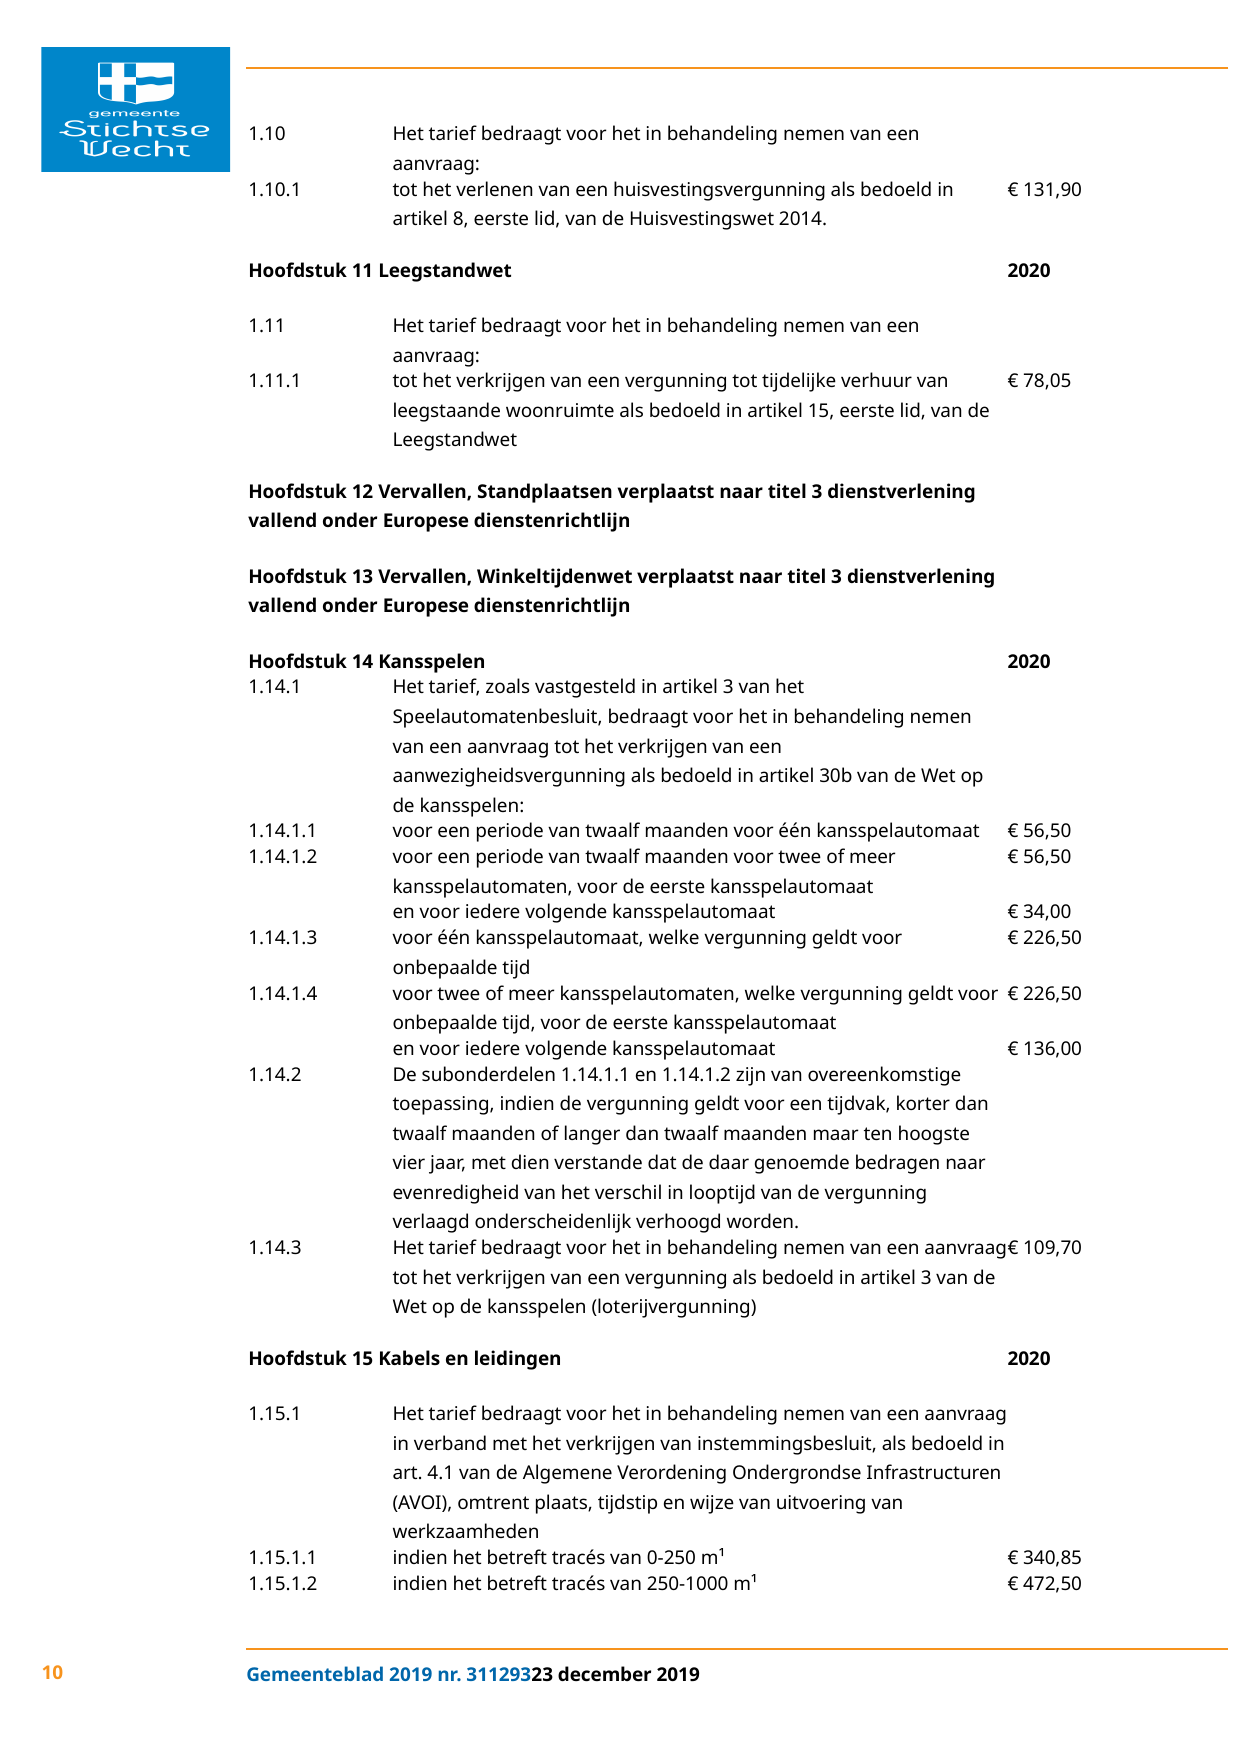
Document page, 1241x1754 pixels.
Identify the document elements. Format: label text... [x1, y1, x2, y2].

table_cell 1.10 [248, 121, 392, 176]
table_cell [248, 1319, 392, 1345]
table_cell voor een periode van twaalf maanden voor twee of meer kansspelautomaten, voor de eerste kansspelautomaat [392, 844, 1007, 899]
table_cell € 226,50 [1007, 980, 1152, 1035]
table_cell € 136,00 [1007, 1035, 1152, 1061]
table_cell [1007, 478, 1152, 563]
table_cell 1.14.1.2 [248, 844, 392, 899]
table_cell 1.11 [248, 312, 392, 367]
table_cell 1.14.1.1 [248, 818, 392, 843]
table_cell [248, 899, 392, 924]
table_cell 1.15.1 [248, 1400, 392, 1544]
table_cell 2020 [1007, 257, 1152, 312]
table_cell indien het betreft tracés van 0-250 m¹ [392, 1545, 1007, 1570]
table_cell 1.14.3 [248, 1235, 392, 1319]
table_cell [1007, 95, 1152, 121]
table_cell [1007, 1061, 1152, 1234]
picture [137, 63, 174, 103]
table_cell 1.10.1 [248, 176, 392, 231]
table_cell [248, 453, 392, 478]
table_cell € 34,00 [1007, 899, 1152, 924]
table_cell Hoofdstuk 13 Vervallen, Winkeltijdenwet verplaatst naar titel 3 dienstverlening vallend onder Europese dienstenrichtlijn [248, 563, 1007, 648]
table_cell [1007, 563, 1152, 648]
table_cell Het tarief bedraagt voor het in behandeling nemen van een aanvraag in verband met het verkrijgen van instemmingsbesluit, als bedoeld in art. 4.1 van de Algemene Verordening Ondergrondse Infrastructuren (AVOI), omtrent plaats, tijdstip en wijze van uitvoering van werkzaamheden [392, 1400, 1007, 1544]
table_cell 1.14.2 [248, 1061, 392, 1234]
table_cell € 472,50 [1007, 1570, 1152, 1596]
table_cell 1.15.1.2 [248, 1570, 392, 1596]
table_cell Hoofdstuk 15 Kabels en leidingen [248, 1345, 1007, 1400]
table_cell € 78,05 [1007, 368, 1152, 452]
table_cell € 131,90 [1007, 176, 1152, 231]
table_cell tot het verlenen van een huisvestingsvergunning als bedoeld in artikel 8, eerste lid, van de Huisvestingswet 2014. [392, 176, 1007, 231]
table_cell [392, 231, 1007, 257]
table_cell € 109,70 [1007, 1235, 1152, 1319]
table_cell indien het betreft tracés van 250-1000 m¹ [392, 1570, 1007, 1596]
table_cell 2020 [1007, 1345, 1152, 1400]
table_cell Hoofdstuk 12 Vervallen, Standplaatsen verplaatst naar titel 3 dienstverlening vallend onder Europese dienstenrichtlijn [248, 478, 1007, 563]
table_cell Hoofdstuk 11 Leegstandwet [248, 257, 1007, 312]
table_cell De subonderdelen 1.14.1.1 en 1.14.1.2 zijn van overeenkomstige toepassing, indien de vergunning geldt voor een tijdvak, korter dan twaalf maanden of langer dan twaalf maanden maar ten hoogste vier jaar, met dien verstande dat de daar genoemde bedragen naar evenredigheid van het verschil in looptijd van de vergunning verlaagd onderscheidenlijk verhoogd worden. [392, 1061, 1007, 1234]
table_cell Het tarief, zoals vastgesteld in artikel 3 van het Speelautomatenbesluit, bedraagt voor het in behandeling nemen van een aanvraag tot het verkrijgen van een aanwezigheidsvergunning als bedoeld in artikel 30b van de Wet op de kansspelen: [392, 674, 1007, 818]
table_cell [1007, 674, 1152, 818]
table_cell 1.14.1.4 [248, 980, 392, 1035]
table_cell voor één kansspelautomaat, welke vergunning geldt voor onbepaalde tijd [392, 925, 1007, 980]
table_cell Het tarief bedraagt voor het in behandeling nemen van een aanvraag: [392, 312, 1007, 367]
table_cell [1007, 231, 1152, 257]
table_cell [248, 231, 392, 257]
table_cell 1.11.1 [248, 368, 392, 452]
table_cell en voor iedere volgende kansspelautomaat [392, 1035, 1007, 1061]
table_cell [248, 95, 1007, 121]
table_cell € 56,50 [1007, 844, 1152, 899]
table_cell [392, 453, 1007, 478]
table_cell tot het verkrijgen van een vergunning tot tijdelijke verhuur van leegstaande woonruimte als bedoeld in artikel 15, eerste lid, van de Leegstandwet [392, 368, 1007, 452]
table_cell € 340,85 [1007, 1545, 1152, 1570]
table_cell 2020 [1007, 648, 1152, 674]
table_cell [1007, 1400, 1152, 1544]
table_cell [1007, 1319, 1152, 1345]
table_cell [1007, 121, 1152, 176]
table_cell [1007, 312, 1152, 367]
picture [99, 63, 135, 101]
table_cell [392, 1319, 1007, 1345]
table_cell 1.14.1.3 [248, 925, 392, 980]
table_cell € 56,50 [1007, 818, 1152, 843]
table_cell [1007, 453, 1152, 478]
table_cell Het tarief bedraagt voor het in behandeling nemen van een aanvraag: [392, 121, 1007, 176]
table_cell voor twee of meer kansspelautomaten, welke vergunning geldt voor onbepaalde tijd, voor de eerste kansspelautomaat [392, 980, 1007, 1035]
table_cell Hoofdstuk 14 Kansspelen [248, 648, 1007, 674]
table_cell voor een periode van twaalf maanden voor één kansspelautomaat [392, 818, 1007, 843]
table_cell en voor iedere volgende kansspelautomaat [392, 899, 1007, 924]
table_cell [248, 1035, 392, 1061]
table_cell € 226,50 [1007, 925, 1152, 980]
table_cell 1.14.1 [248, 674, 392, 818]
table_cell Het tarief bedraagt voor het in behandeling nemen van een aanvraag tot het verkrijgen van een vergunning als bedoeld in artikel 3 van de Wet op de kansspelen (loterijvergunning) [392, 1235, 1007, 1319]
table_cell 1.15.1.1 [248, 1545, 392, 1570]
